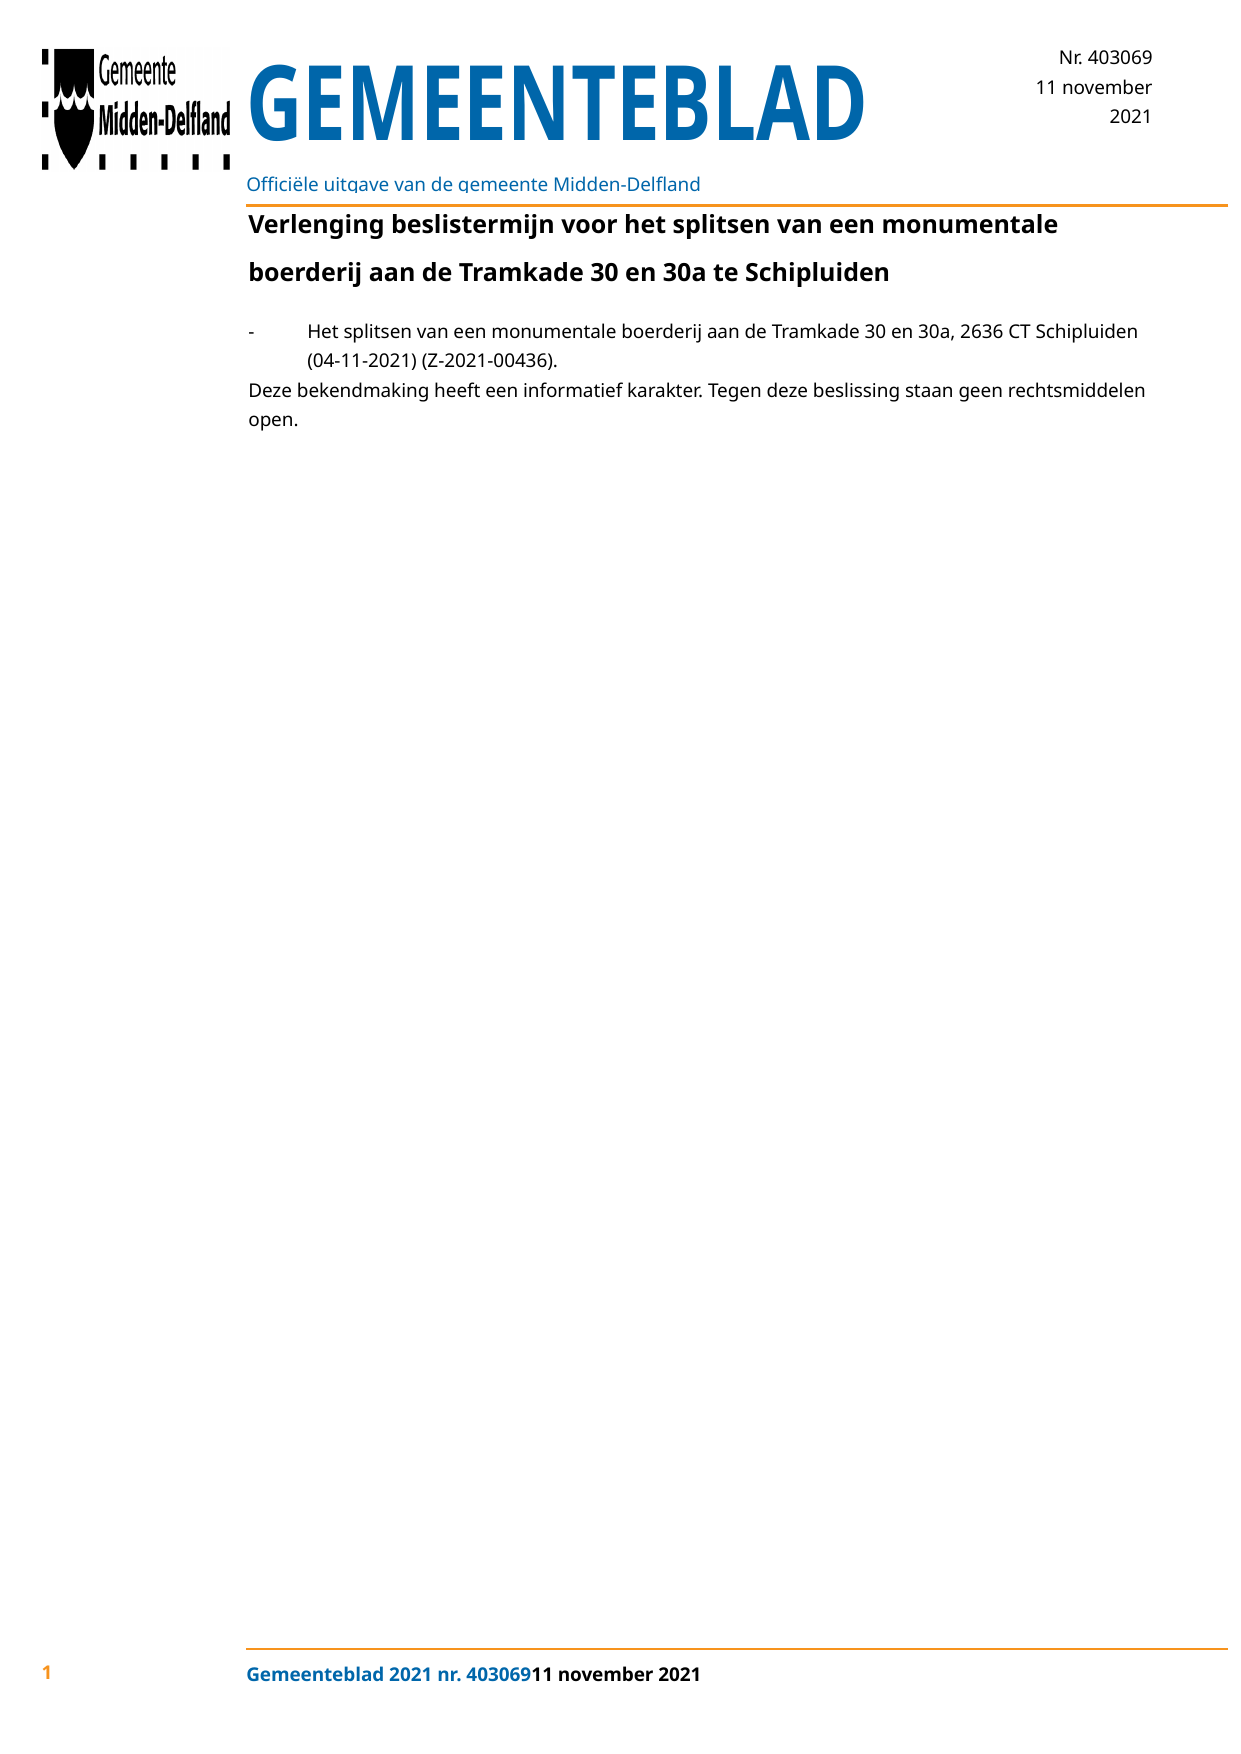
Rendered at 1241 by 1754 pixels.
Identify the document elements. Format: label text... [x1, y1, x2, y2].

text Deze bekendmaking heeft een informatief karakter. Tegen deze beslissing staan geen rechtsmiddelen open. [248, 377, 1152, 432]
text Verlenging beslistermijn voor het splitsen van een monumentale boerderij aan de Tramkade 30 en 30a te Schipluiden [248, 207, 1152, 288]
list Het splitsen van een monumentale boerderij aan de Tramkade 30 en 30a, 2636 CT Schipluiden (04-11-2021) (Z-2021-00436). [248, 318, 1152, 373]
picture [41, 47, 231, 172]
